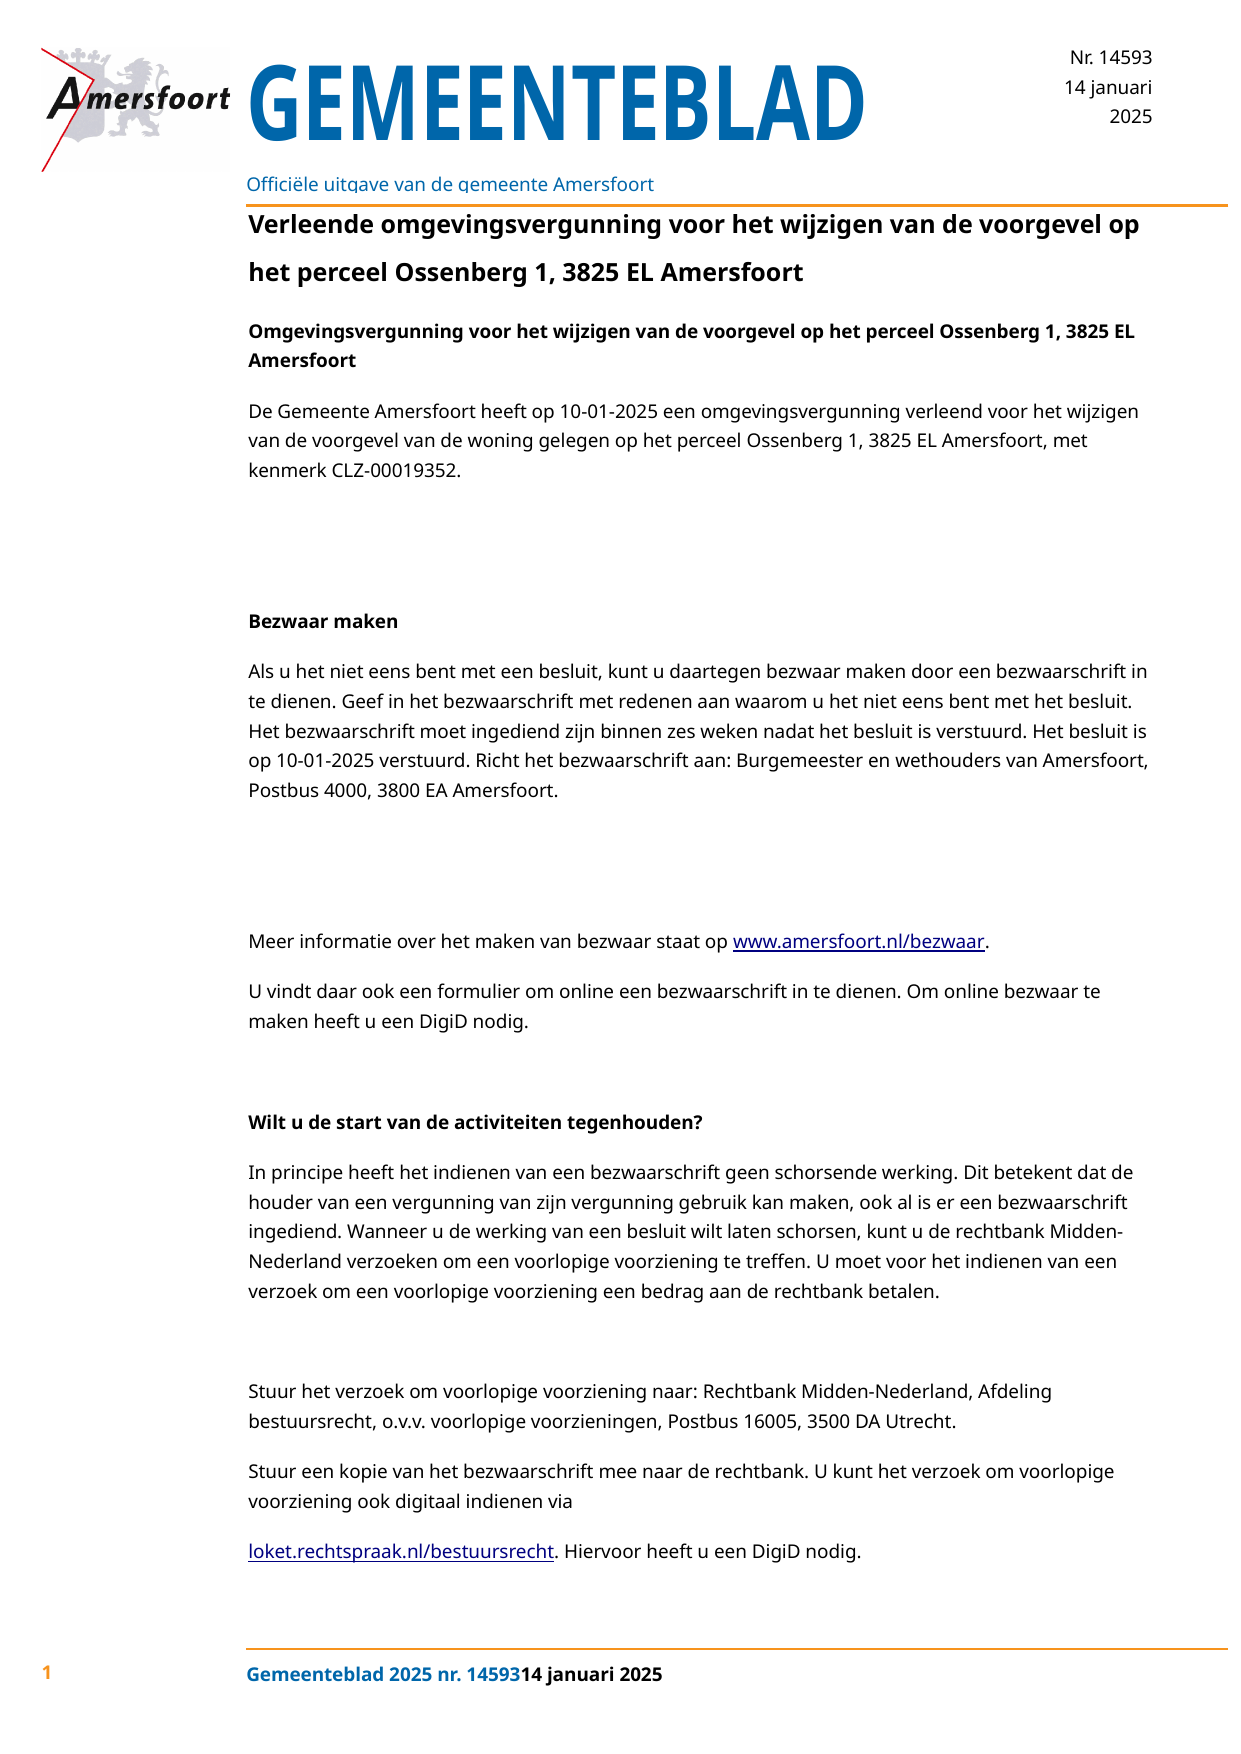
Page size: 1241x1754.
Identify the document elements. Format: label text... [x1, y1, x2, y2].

picture [41, 47, 231, 172]
text Stuur een kopie van het bezwaarschrift mee naar de rechtbank. U kunt het verzoek om voorlopige voorziening ook digitaal indienen via [248, 1459, 1152, 1514]
text loket.rechtspraak.nl/bestuursrecht. Hiervoor heeft u een DigiD nodig. [248, 1539, 1152, 1564]
text Meer informatie over het maken van bezwaar staat op www.amersfoort.nl/bezwaar. [248, 928, 1152, 954]
text Stuur het verzoek om voorlopige voorziening naar: Rechtbank Midden-Nederland, Afdeling bestuursrecht, o.v.v. voorlopige voorzieningen, Postbus 16005, 3500 DA Utrecht. [248, 1379, 1152, 1434]
text Verleende omgevingsvergunning voor het wijzigen van de voorgevel op het perceel Ossenberg 1, 3825 EL Amersfoort [248, 207, 1152, 288]
text In principe heeft het indienen van een bezwaarschrift geen schorsende werking. Dit betekent dat de houder van een vergunning van zijn vergunning gebruik kan maken, ook al is er een bezwaarschrift ingediend. Wanneer u de werking van een besluit wilt laten schorsen, kunt u de rechtbank Midden-Nederland verzoeken om een voorlopige voorziening te treffen. U moet voor het indienen van een verzoek om een voorlopige voorziening een bedrag aan de rechtbank betalen. [248, 1159, 1152, 1304]
text Bezwaar maken [248, 608, 1152, 634]
text U vindt daar ook een formulier om online een bezwaarschrift in te dienen. Om online bezwaar te maken heeft u een DigiD nodig. [248, 979, 1152, 1034]
text Als u het niet eens bent met een besluit, kunt u daartegen bezwaar maken door een bezwaarschrift in te dienen. Geef in het bezwaarschrift met redenen aan waarom u het niet eens bent met het besluit. Het bezwaarschrift moet ingediend zijn binnen zes weken nadat het besluit is verstuurd. Het besluit is op 10-01-2025 verstuurd. Richt het bezwaarschrift aan: Burgemeester en wethouders van Amersfoort, Postbus 4000, 3800 EA Amersfoort. [248, 659, 1152, 803]
text Wilt u de start van de activiteiten tegenhouden? [248, 1109, 1152, 1135]
text Omgevingsvergunning voor het wijzigen van de voorgevel op het perceel Ossenberg 1, 3825 EL Amersfoort [248, 318, 1152, 373]
text De Gemeente Amersfoort heeft op 10-01-2025 een omgevingsvergunning verleend voor het wijzigen van de voorgevel van de woning gelegen op het perceel Ossenberg 1, 3825 EL Amersfoort, met kenmerk CLZ-00019352. [248, 398, 1152, 483]
